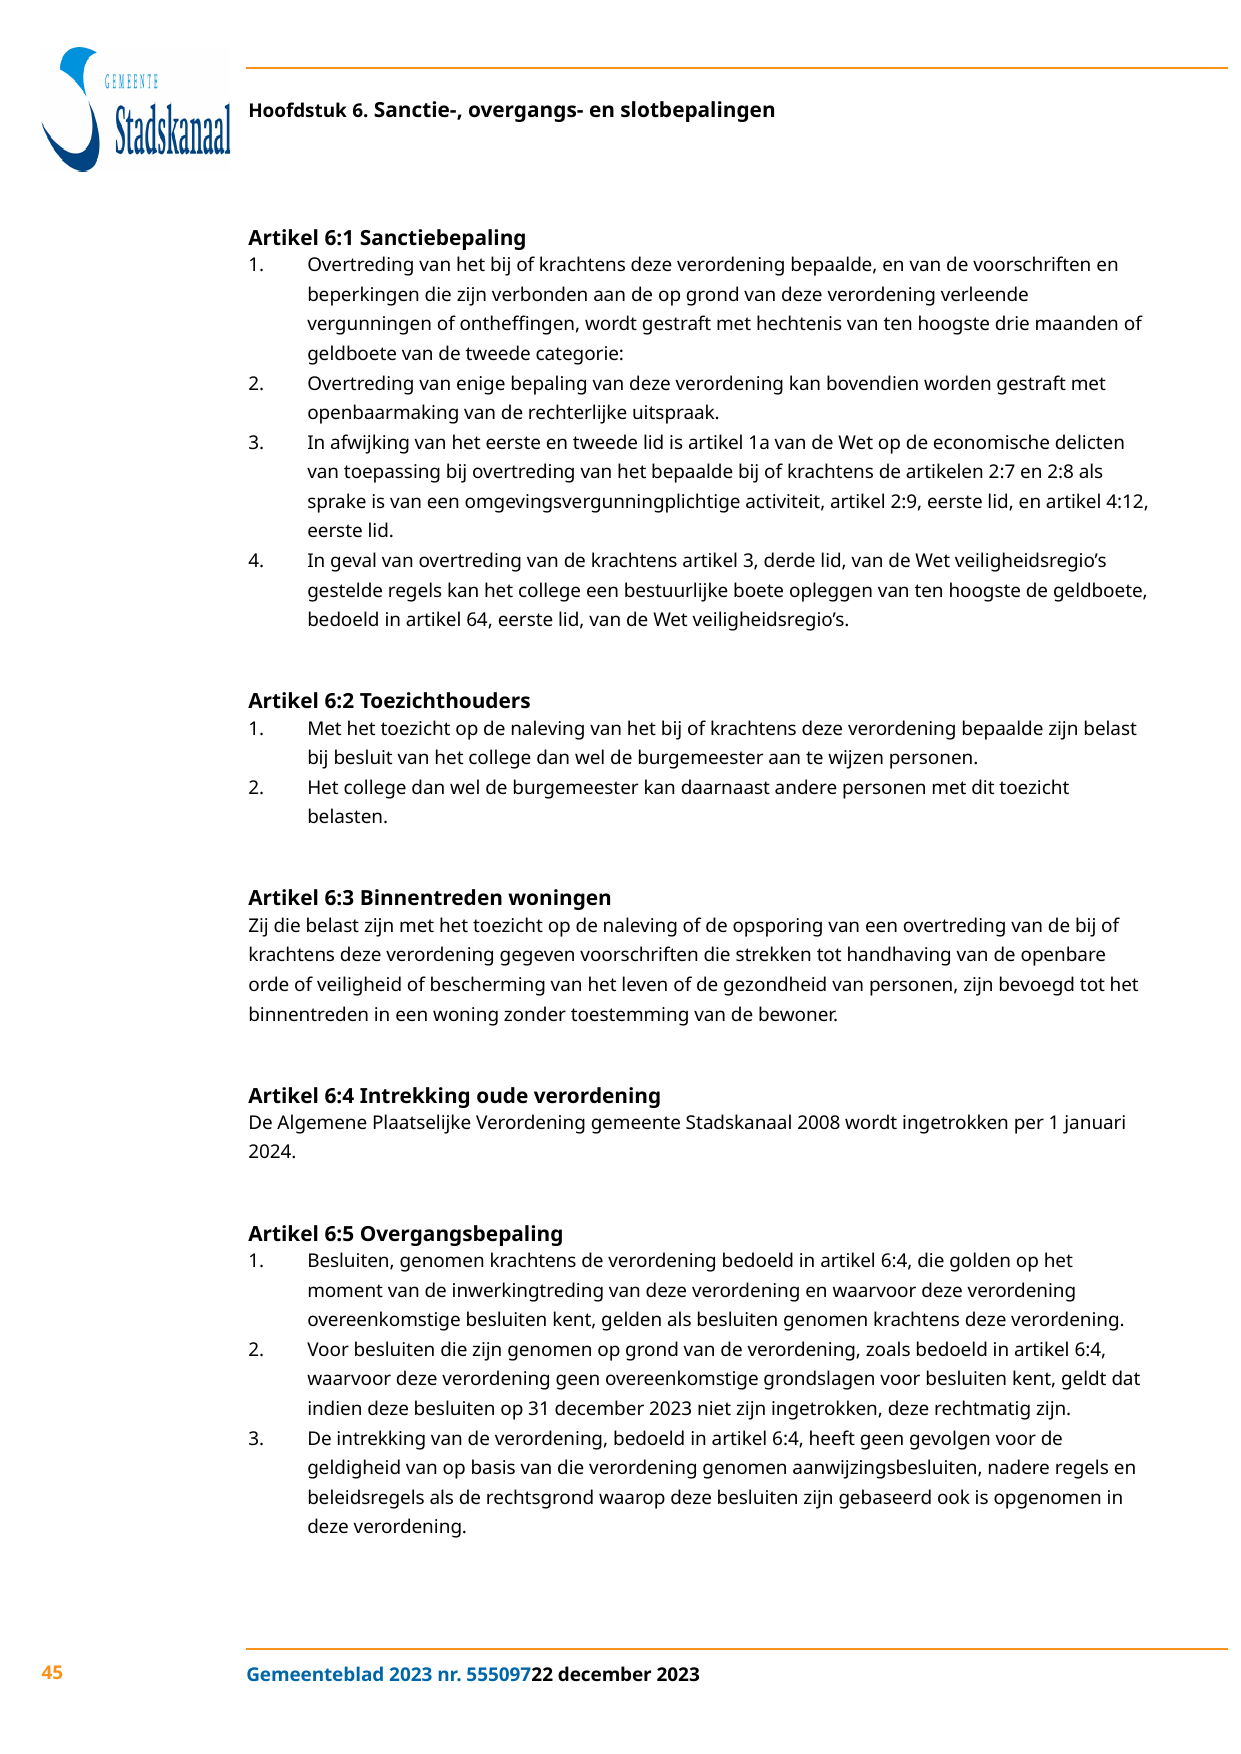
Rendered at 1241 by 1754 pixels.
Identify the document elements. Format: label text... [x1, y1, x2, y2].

list Met het toezicht op de naleving van het bij of krachtens deze verordening bepaalde zijn belast bij besluit van het college dan wel de burgemeester aan te wijzen personen. [248, 715, 1152, 770]
list In geval van overtreding van de krachtens artikel 3, derde lid, van de Wet veiligheidsregio’s gestelde regels kan het college een bestuurlijke boete opleggen van ten hoogste de geldboete, bedoeld in artikel 64, eerste lid, van de Wet veiligheidsregio’s. [248, 547, 1152, 632]
list Voor besluiten die zijn genomen op grond van de verordening, zoals bedoeld in artikel 6:4, waarvoor deze verordening geen overeenkomstige grondslagen voor besluiten kent, geldt dat indien deze besluiten op 31 december 2023 niet zijn ingetrokken, deze rechtmatig zijn. [248, 1336, 1152, 1421]
text Artikel 6:4 Intrekking oude verordening [248, 1081, 1152, 1109]
text Artikel 6:2 Toezichthouders [248, 686, 1152, 715]
list Besluiten, genomen krachtens de verordening bedoeld in artikel 6:4, die golden op het moment van de inwerkingtreding van deze verordening en waarvoor deze verordening overeenkomstige besluiten kent, gelden als besluiten genomen krachtens deze verordening. [248, 1247, 1152, 1332]
text Hoofdstuk 6. Sanctie-, overgangs- en slotbepalingen [248, 95, 1152, 123]
list Overtreding van het bij of krachtens deze verordening bepaalde, en van de voorschriften en beperkingen die zijn verbonden aan de op grond van deze verordening verleende vergunningen of ontheffingen, wordt gestraft met hechtenis van ten hoogste drie maanden of geldboete van de tweede categorie: [248, 251, 1152, 366]
text Artikel 6:3 Binnentreden woningen [248, 883, 1152, 912]
list In afwijking van het eerste en tweede lid is artikel 1a van de Wet op de economische delicten van toepassing bij overtreding van het bepaalde bij of krachtens de artikelen 2:7 en 2:8 als sprake is van een omgevingsvergunningplichtige activiteit, artikel 2:9, eerste lid, en artikel 4:12, eerste lid. [248, 429, 1152, 543]
text De Algemene Plaatselijke Verordening gemeente Stadskanaal 2008 wordt ingetrokken per 1 januari 2024. [248, 1109, 1152, 1164]
list De intrekking van de verordening, bedoeld in artikel 6:4, heeft geen gevolgen voor de geldigheid van op basis van die verordening genomen aanwijzingsbesluiten, nadere regels en beleidsregels als de rechtsgrond waarop deze besluiten zijn gebaseerd ook is opgenomen in deze verordening. [248, 1425, 1152, 1539]
picture [41, 47, 231, 172]
list Overtreding van enige bepaling van deze verordening kan bovendien worden gestraft met openbaarmaking van de rechterlijke uitspraak. [248, 370, 1152, 425]
text Zij die belast zijn met het toezicht op de naleving of de opsporing van een overtreding van de bij of krachtens deze verordening gegeven voorschriften die strekken tot handhaving van de openbare orde of veiligheid of bescherming van het leven of de gezondheid van personen, zijn bevoegd tot het binnentreden in een woning zonder toestemming van de bewoner. [248, 912, 1152, 1026]
text Artikel 6:1 Sanctiebepaling [248, 223, 1152, 251]
list Het college dan wel de burgemeester kan daarnaast andere personen met dit toezicht belasten. [248, 774, 1152, 829]
text Artikel 6:5 Overgangsbepaling [248, 1219, 1152, 1247]
